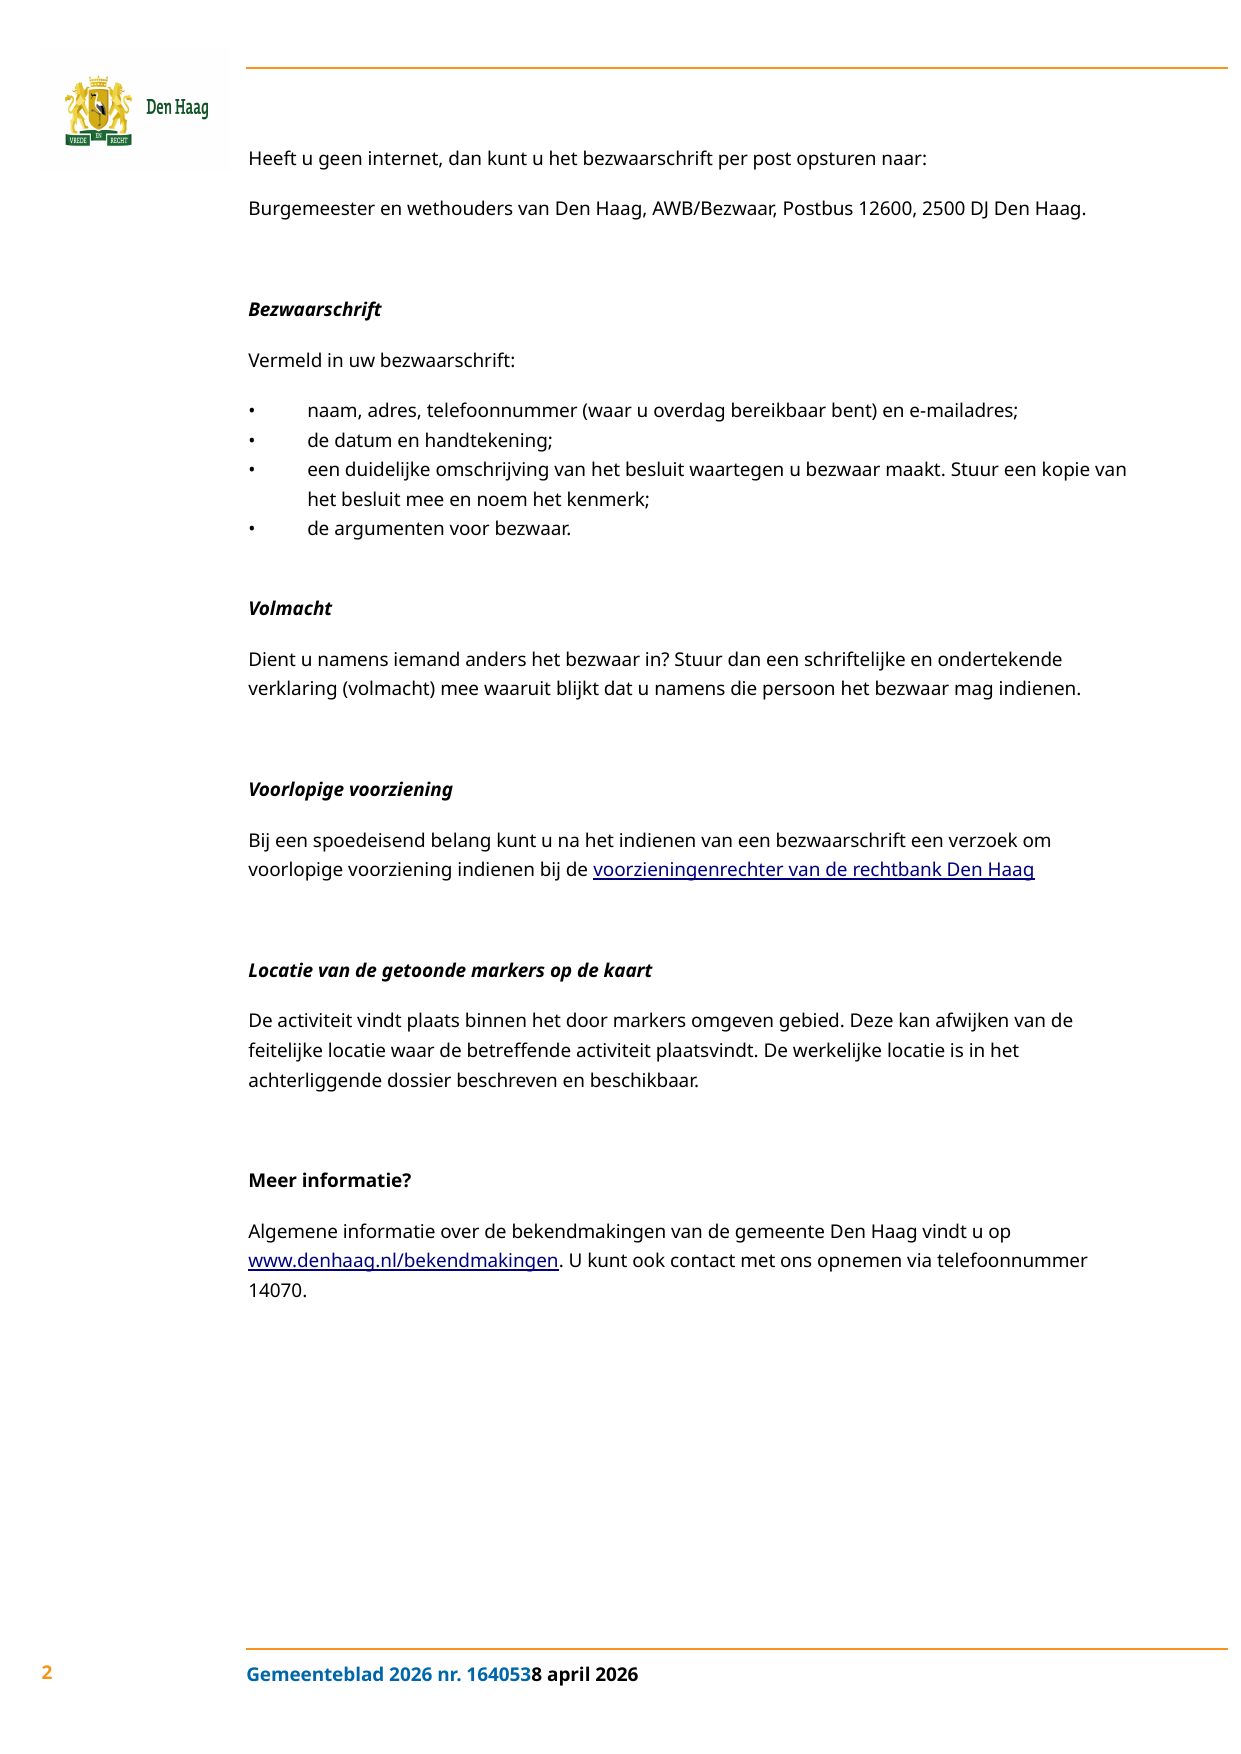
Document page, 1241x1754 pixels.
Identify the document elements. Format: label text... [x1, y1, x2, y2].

text Bij een spoedeisend belang kunt u na het indienen van een bezwaarschrift een verzoek om voorlopige voorziening indienen bij de voorzieningenrechter van de rechtbank Den Haag [248, 827, 1152, 882]
text Dient u namens iemand anders het bezwaar in? Stuur dan een schriftelijke en ondertekende verklaring (volmacht) mee waaruit blijkt dat u namens die persoon het bezwaar mag indienen. [248, 646, 1152, 701]
text Algemene informatie over de bekendmakingen van de gemeente Den Haag vindt u op www.denhaag.nl/bekendmakingen. U kunt ook contact met ons opnemen via telefoonnummer 14070. [248, 1218, 1152, 1303]
text De activiteit vindt plaats binnen het door markers omgeven gebied. Deze kan afwijken van de feitelijke locatie waar de betreffende activiteit plaatsvindt. De werkelijke locatie is in het achterliggende dossier beschreven en beschikbaar. [248, 1008, 1152, 1093]
text Volmacht [248, 596, 1152, 621]
list een duidelijke omschrijving van het besluit waartegen u bezwaar maakt. Stuur een kopie van het besluit mee en noem het kenmerk; [248, 456, 1152, 512]
text Vermeld in uw bezwaarschrift: [248, 347, 1152, 373]
text Heeft u geen internet, dan kunt u het bezwaarschrift per post opsturen naar: [248, 145, 1152, 171]
list naam, adres, telefoonnummer (waar u overdag bereikbaar bent) en e-mailadres; [248, 397, 1152, 423]
text Locatie van de getoonde markers op de kaart [248, 957, 1152, 983]
text Meer informatie? [248, 1168, 1152, 1193]
text Voorlopige voorziening [248, 776, 1152, 802]
list de argumenten voor bezwaar. [248, 516, 1152, 541]
text Burgemeester en wethouders van Den Haag, AWB/Bezwaar, Postbus 12600, 2500 DJ Den Haag. [248, 196, 1152, 221]
picture [41, 47, 231, 172]
text Bezwaarschrift [248, 296, 1152, 322]
list de datum en handtekening; [248, 427, 1152, 453]
